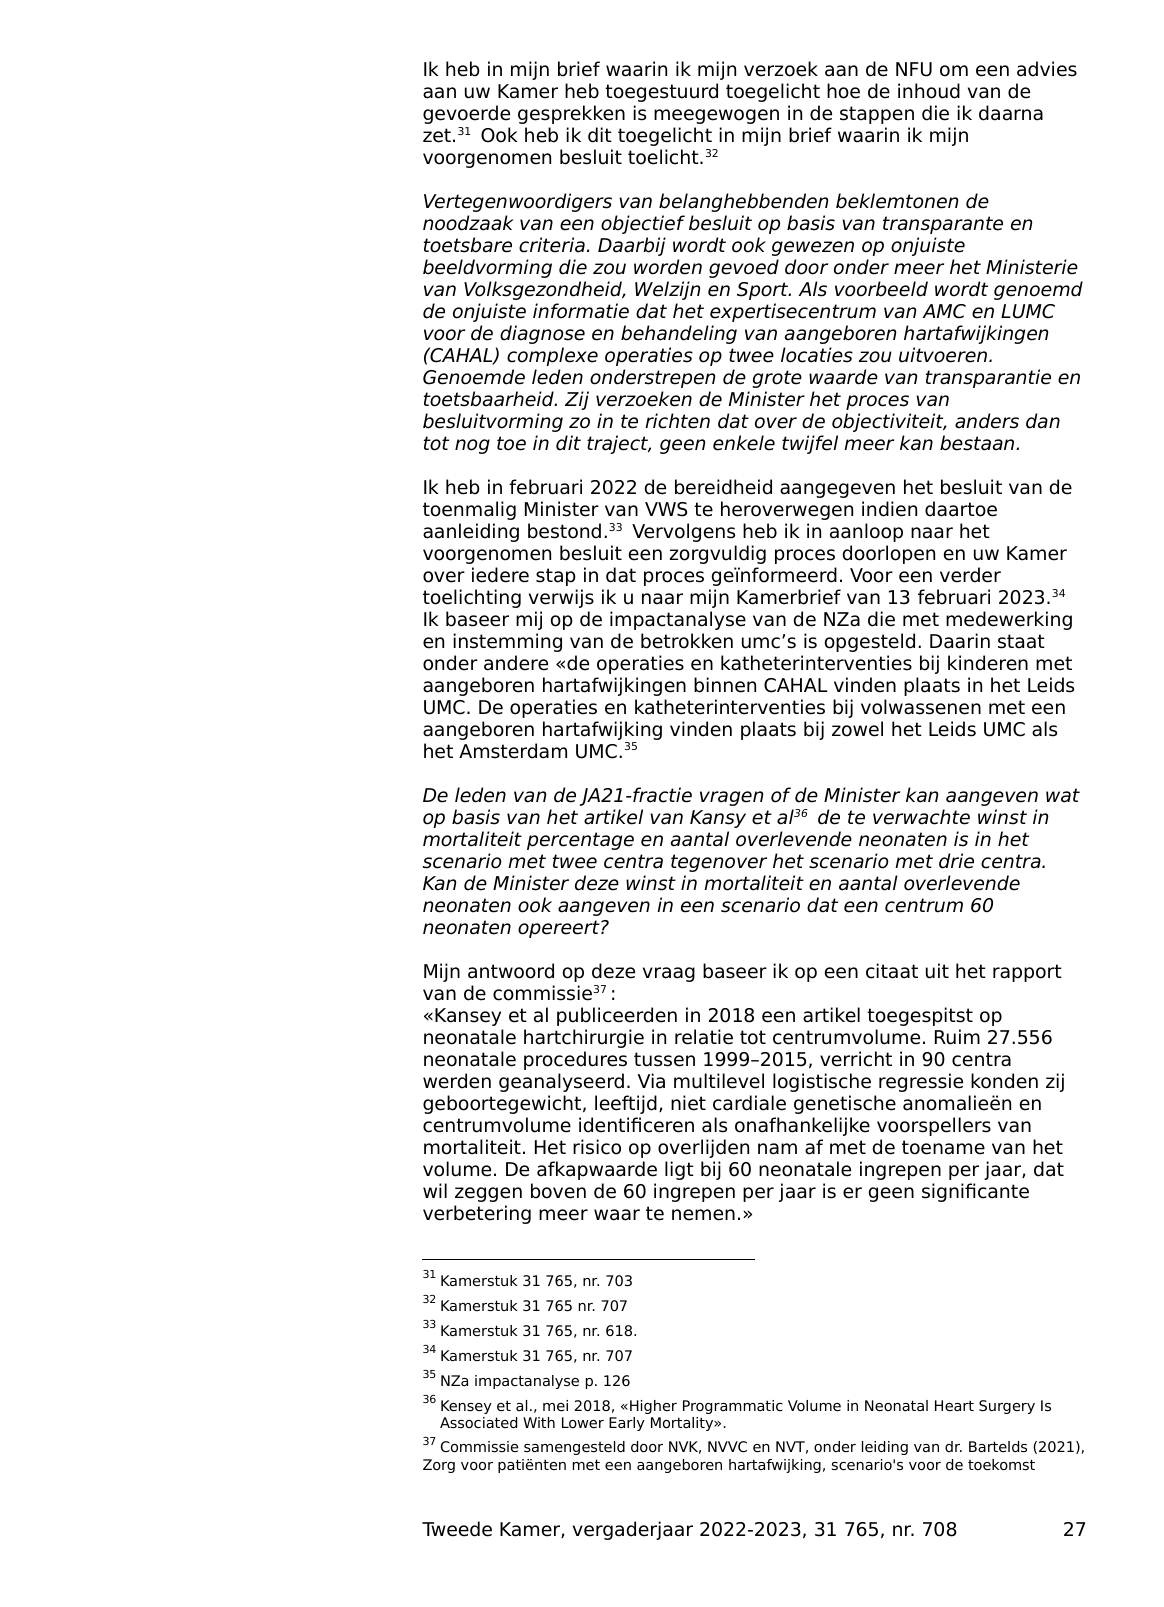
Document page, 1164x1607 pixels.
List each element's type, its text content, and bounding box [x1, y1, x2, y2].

text NZa impactanalyse p. 126 [422, 1368, 1087, 1391]
text Kamerstuk 31 765, nr. 707 [422, 1343, 1087, 1366]
text Kensey et al., mei 2018, «Higher Programmatic Volume in Neonatal Heart Surgery Is Associated With Lower Early Mortality». [422, 1393, 1087, 1432]
text Kamerstuk 31 765 nr. 707 [422, 1293, 1087, 1316]
text Ik heb in mijn brief waarin ik mijn verzoek aan de NFU om een advies aan uw Kamer heb toegestuurd toegelicht hoe de inhoud van de gevoerde gesprekken is meegewogen in de stappen die ik daarna zet. Ook heb ik dit toegelicht in mijn brief waarin ik mijn voorgenomen besluit toelicht. [422, 59, 1087, 169]
text Mijn antwoord op deze vraag baseer ik op een citaat uit het rapport van de commissie: [422, 961, 1087, 1005]
text Commissie samengesteld door NVK, NVVC en NVT, onder leiding van dr. Bartelds (2021), [422, 1435, 1087, 1457]
text Ik heb in februari 2022 de bereidheid aangegeven het besluit van de toenmalig Minister van VWS te heroverwegen indien daartoe aanleiding bestond. Vervolgens heb ik in aanloop naar het voorgenomen besluit een zorgvuldig proces doorlopen en uw Kamer over iedere stap in dat proces geïnformeerd. Voor een verder toelichting verwijs ik u naar mijn Kamerbrief van 13 februari 2023. [422, 477, 1087, 609]
text Kamerstuk 31 765, nr. 703 [422, 1268, 1087, 1291]
text Ik baseer mij op de impactanalyse van de NZa die met medewerking en instemming van de betrokken umc’s is opgesteld. Daarin staat onder andere «de operaties en katheterinterventies bij kinderen met aangeboren hartafwijkingen binnen CAHAL vinden plaats in het Leids UMC. De operaties en katheterinterventies bij volwassenen met een aangeboren hartafwijking vinden plaats bij zowel het Leids UMC als het Amsterdam UMC. [422, 609, 1087, 763]
text Zorg voor patiënten met een aangeboren hartafwijking, scenario's voor de toekomst [422, 1457, 1087, 1474]
text Kamerstuk 31 765, nr. 618. [422, 1318, 1087, 1341]
text De leden van de JA21-fractie vragen of de Minister kan aangeven wat op basis van het artikel van Kansy et al de te verwachte winst in mortaliteit percentage en aantal overlevende neonaten is in het scenario met twee centra tegenover het scenario met drie centra. Kan de Minister deze winst in mortaliteit en aantal overlevende neonaten ook aangeven in een scenario dat een centrum 60 neonaten opereert? [422, 785, 1087, 939]
text Vertegenwoordigers van belanghebbenden beklemtonen de noodzaak van een objectief besluit op basis van transparante en toetsbare criteria. Daarbij wordt ook gewezen op onjuiste beeldvorming die zou worden gevoed door onder meer het Ministerie van Volksgezondheid, Welzijn en Sport. Als voorbeeld wordt genoemd de onjuiste informatie dat het expertisecentrum van AMC en LUMC voor de diagnose en behandeling van aangeboren hartafwijkingen (CAHAL) complexe operaties op twee locaties zou uitvoeren. Genoemde leden onderstrepen de grote waarde van transparantie en toetsbaarheid. Zij verzoeken de Minister het proces van besluitvorming zo in te richten dat over de objectiviteit, anders dan tot nog toe in dit traject, geen enkele twijfel meer kan bestaan. [422, 191, 1087, 455]
text «Kansey et al publiceerden in 2018 een artikel toegespitst op neonatale hartchirurgie in relatie tot centrumvolume. Ruim 27.556 neonatale procedures tussen 1999–2015, verricht in 90 centra werden geanalyseerd. Via multilevel logistische regressie konden zij geboortegewicht, leeftijd, niet cardiale genetische anomalieën en centrumvolume identificeren als onafhankelijke voorspellers van mortaliteit. Het risico op overlijden nam af met de toename van het volume. De afkapwaarde ligt bij 60 neonatale ingrepen per jaar, dat wil zeggen boven de 60 ingrepen per jaar is er geen significante verbetering meer waar te nemen.» [422, 1005, 1087, 1225]
